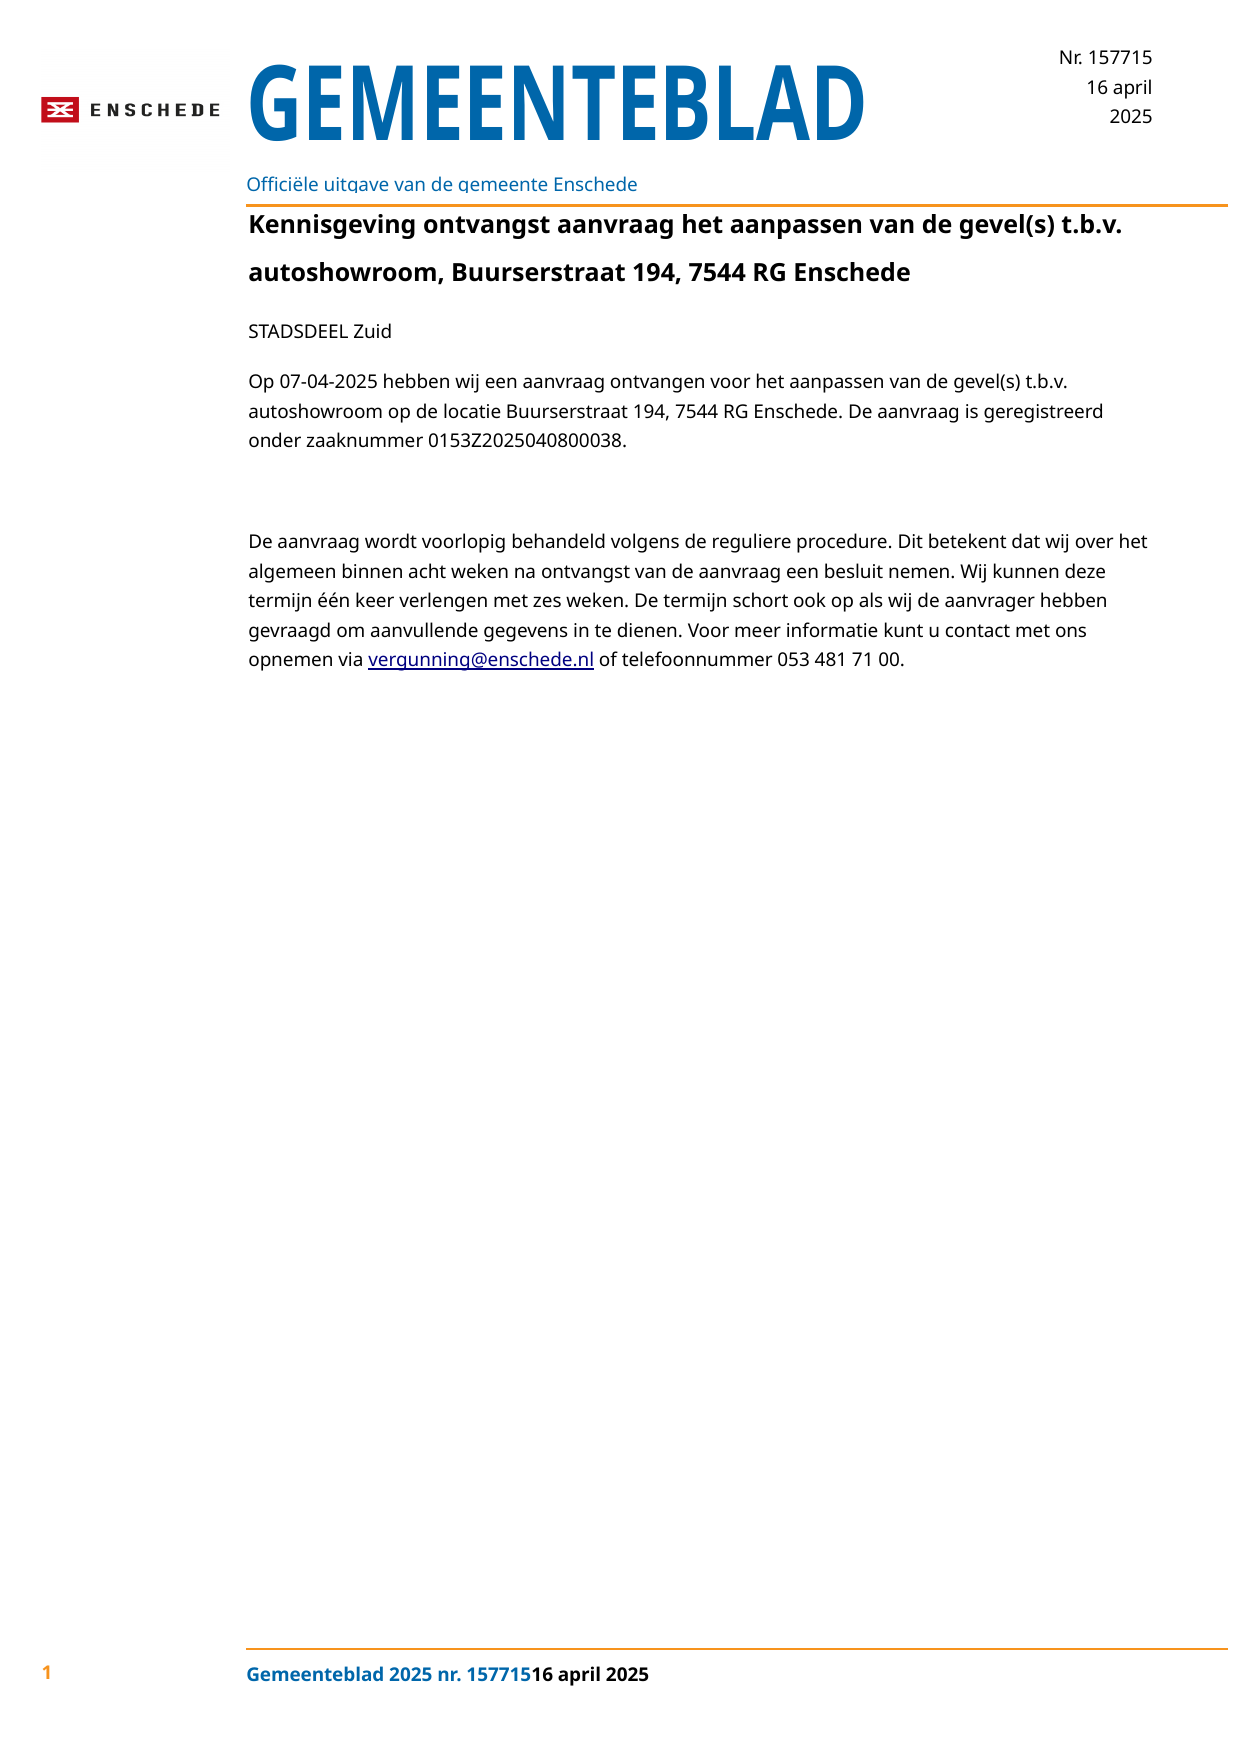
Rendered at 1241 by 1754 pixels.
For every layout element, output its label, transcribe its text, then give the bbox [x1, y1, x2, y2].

picture [41, 47, 231, 172]
text Op 07-04-2025 hebben wij een aanvraag ontvangen voor het aanpassen van de gevel(s) t.b.v. autoshowroom op de locatie Buurserstraat 194, 7544 RG Enschede. De aanvraag is geregistreerd onder zaaknummer 0153Z2025040800038. [248, 368, 1152, 453]
text Kennisgeving ontvangst aanvraag het aanpassen van de gevel(s) t.b.v. autoshowroom, Buurserstraat 194, 7544 RG Enschede [248, 207, 1152, 288]
text De aanvraag wordt voorlopig behandeld volgens de reguliere procedure. Dit betekent dat wij over het algemeen binnen acht weken na ontvangst van de aanvraag een besluit nemen. Wij kunnen deze termijn één keer verlengen met zes weken. De termijn schort ook op als wij de aanvrager hebben gevraagd om aanvullende gegevens in te dienen. Voor meer informatie kunt u contact met ons opnemen via vergunning@enschede.nl of telefoonnummer 053 481 71 00. [248, 528, 1152, 672]
text STADSDEEL Zuid [248, 318, 1152, 344]
